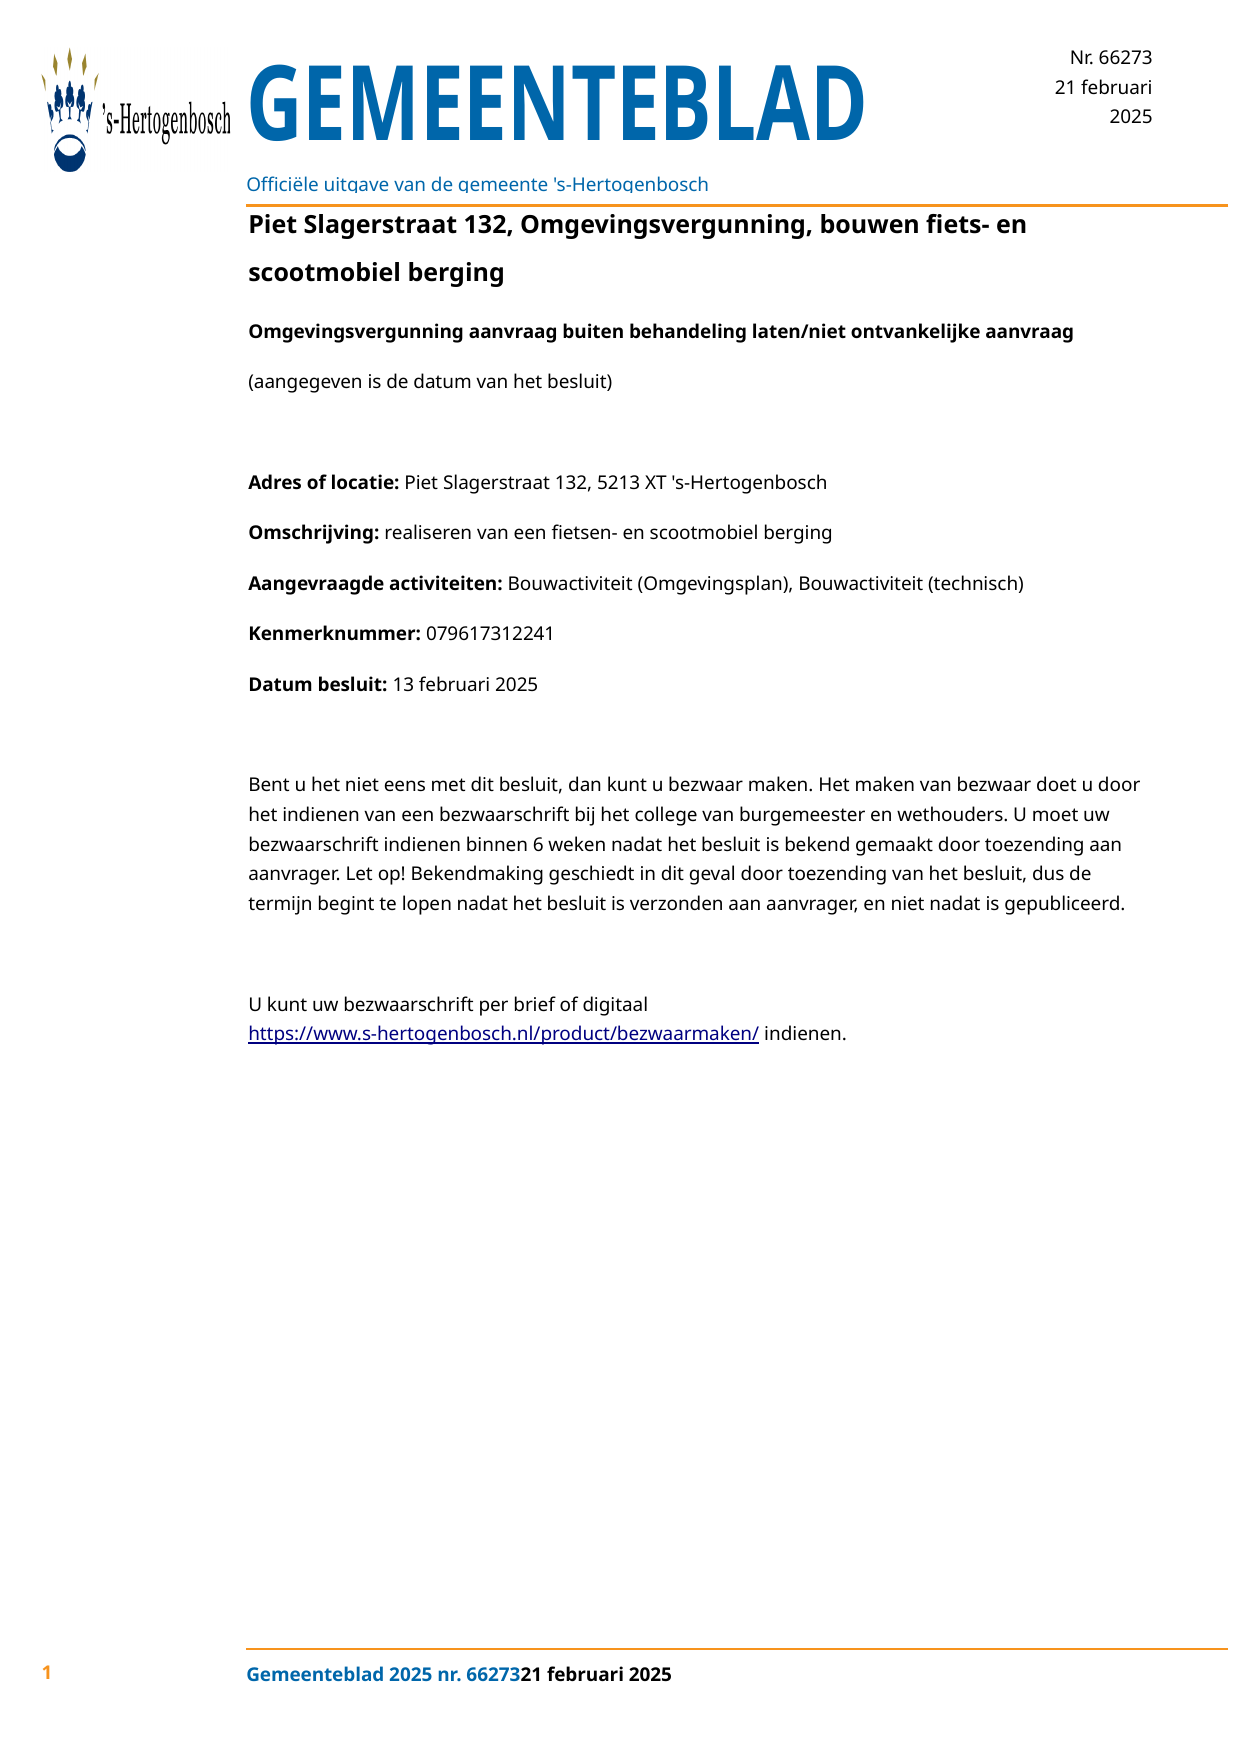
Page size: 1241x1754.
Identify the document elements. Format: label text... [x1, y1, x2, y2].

text Omschrijving: realiseren van een fietsen- en scootmobiel berging [248, 519, 1152, 545]
picture [41, 47, 231, 172]
text Aangevraagde activiteiten: Bouwactiviteit (Omgevingsplan), Bouwactiviteit (technisch) [248, 570, 1152, 596]
text U kunt uw bezwaarschrift per brief of digitaal https://www.s-hertogenbosch.nl/product/bezwaarmaken/ indienen. [248, 991, 1152, 1046]
text Piet Slagerstraat 132, Omgevingsvergunning, bouwen fiets- en scootmobiel berging [248, 207, 1152, 288]
text Datum besluit: 13 februari 2025 [248, 671, 1152, 697]
text Kenmerknummer: 079617312241 [248, 620, 1152, 646]
text (aangegeven is de datum van het besluit) [248, 368, 1152, 394]
text Omgevingsvergunning aanvraag buiten behandeling laten/niet ontvankelijke aanvraag [248, 318, 1152, 344]
text Bent u het niet eens met dit besluit, dan kunt u bezwaar maken. Het maken van bezwaar doet u door het indienen van een bezwaarschrift bij het college van burgemeester en wethouders. U moet uw bezwaarschrift indienen binnen 6 weken nadat het besluit is bekend gemaakt door toezending aan aanvrager. Let op! Bekendmaking geschiedt in dit geval door toezending van het besluit, dus de termijn begint te lopen nadat het besluit is verzonden aan aanvrager, en niet nadat is gepubliceerd. [248, 772, 1152, 916]
text Adres of locatie: Piet Slagerstraat 132, 5213 XT 's-Hertogenbosch [248, 469, 1152, 495]
